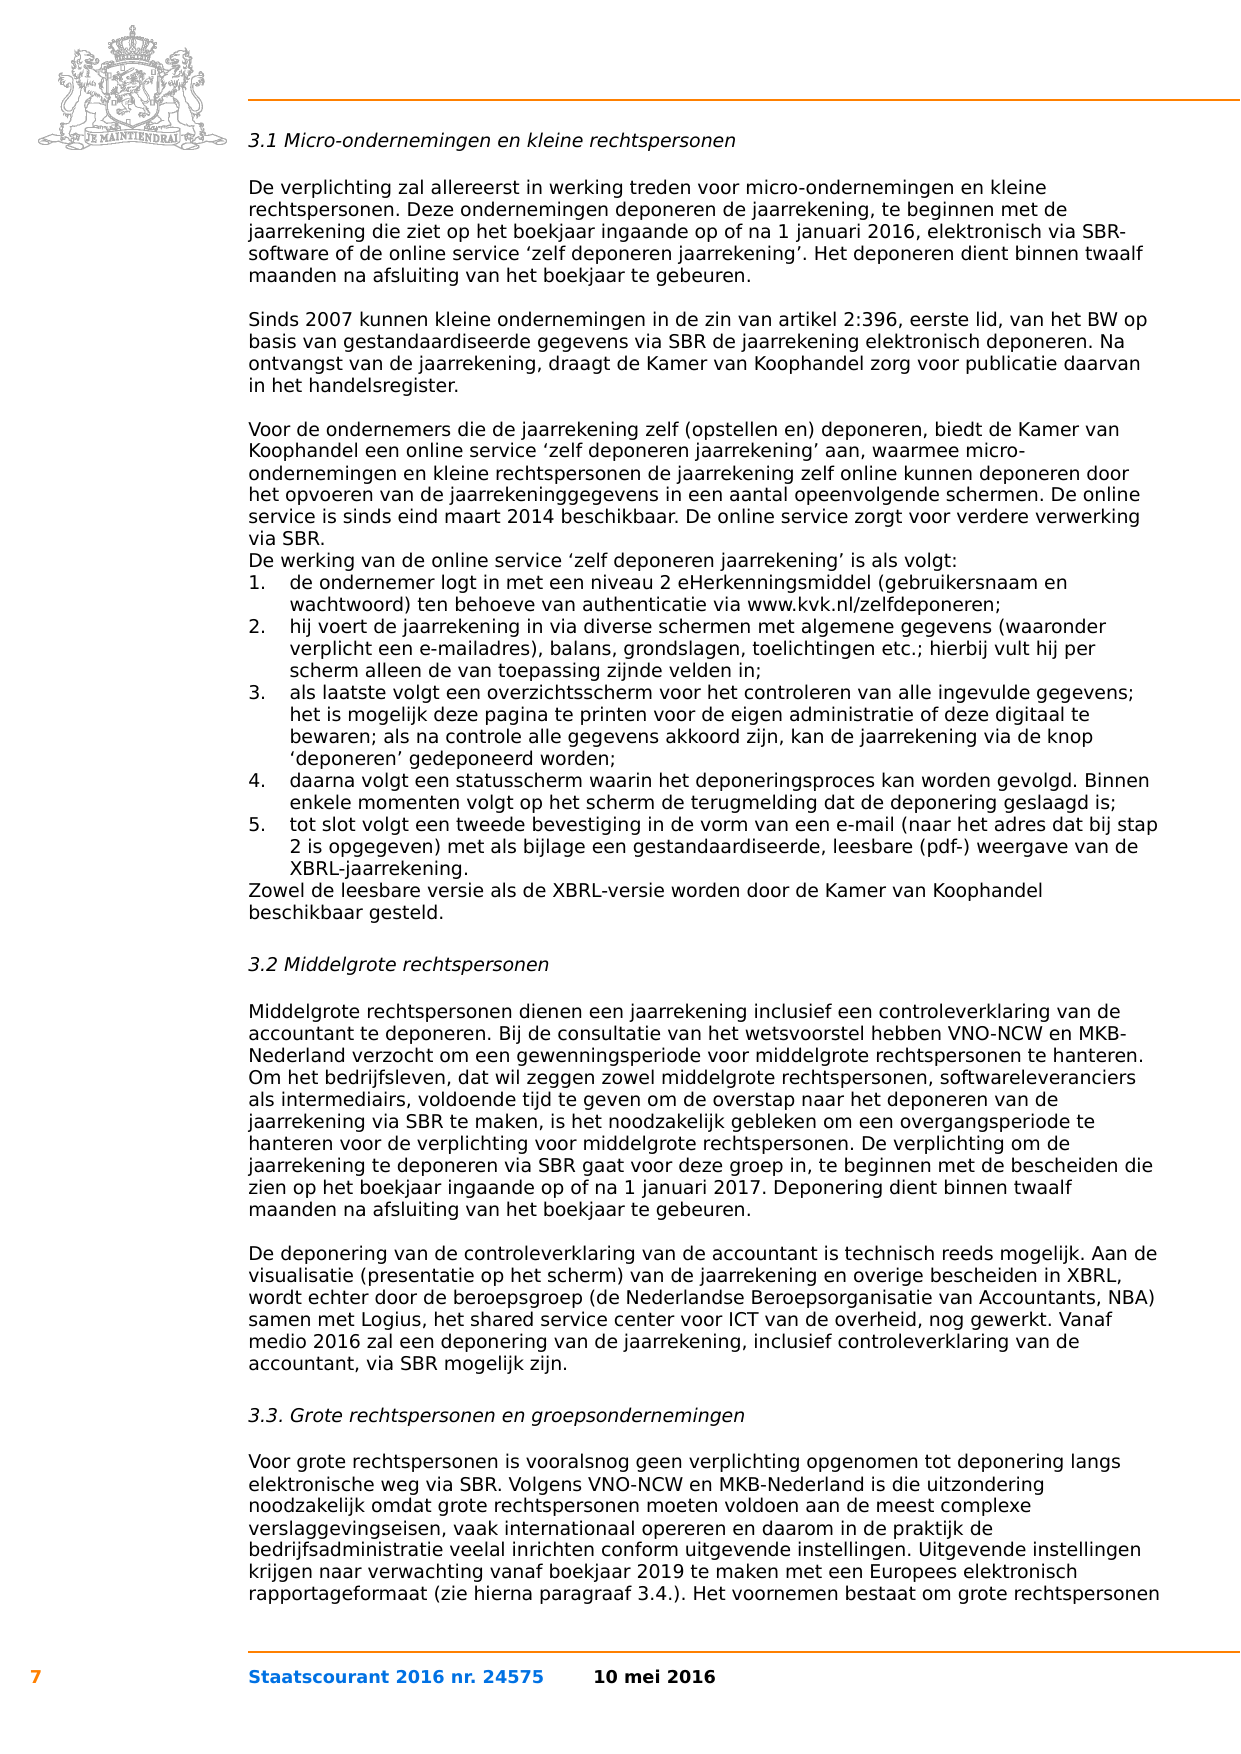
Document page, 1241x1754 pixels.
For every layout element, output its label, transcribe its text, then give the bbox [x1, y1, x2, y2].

text Middelgrote rechtspersonen dienen een jaarrekening inclusief een controleverklaring van de accountant te deponeren. Bij de consultatie van het wetsvoorstel hebben VNO-NCW en MKB-Nederland verzocht om een gewenningsperiode voor middelgrote rechtspersonen te hanteren. Om het bedrijfsleven, dat wil zeggen zowel middelgrote rechtspersonen, softwareleveranciers als intermediairs, voldoende tijd te geven om de overstap naar het deponeren van de jaarrekening via SBR te maken, is het noodzakelijk gebleken om een overgangsperiode te hanteren voor de verplichting voor middelgrote rechtspersonen. De verplichting om de jaarrekening te deponeren via SBR gaat voor deze groep in, te beginnen met de bescheiden die zien op het boekjaar ingaande op of na 1 januari 2017. Deponering dient binnen twaalf maanden na afsluiting van het boekjaar te gebeuren. [248, 1001, 1163, 1221]
text 3. als laatste volgt een overzichtsscherm voor het controleren van alle ingevulde gegevens; het is mogelijk deze pagina te printen voor de eigen administratie of deze digitaal te bewaren; als na controle alle gegevens akkoord zijn, kan de jaarrekening via de knop ‘deponeren’ gedeponeerd worden; [248, 682, 1163, 770]
text De deponering van de controleverklaring van de accountant is technisch reeds mogelijk. Aan de visualisatie (presentatie op het scherm) van de jaarrekening en overige bescheiden in XBRL, wordt echter door de beroepsgroep (de Nederlandse Beroepsorganisatie van Accountants, NBA) samen met Logius, het shared service center voor ICT van de overheid, nog gewerkt. Vanaf medio 2016 zal een deponering van de jaarrekening, inclusief controleverklaring van de accountant, via SBR mogelijk zijn. [248, 1243, 1163, 1374]
picture [38, 25, 227, 150]
text De verplichting zal allereerst in werking treden voor micro-ondernemingen en kleine rechtspersonen. Deze ondernemingen deponeren de jaarrekening, te beginnen met de jaarrekening die ziet op het boekjaar ingaande op of na 1 januari 2016, elektronisch via SBR-software of de online service ‘zelf deponeren jaarrekening’. Het deponeren dient binnen twaalf maanden na afsluiting van het boekjaar te gebeuren. [248, 177, 1163, 287]
text Voor de ondernemers die de jaarrekening zelf (opstellen en) deponeren, biedt de Kamer van Koophandel een online service ‘zelf deponeren jaarrekening’ aan, waarmee micro-ondernemingen en kleine rechtspersonen de jaarrekening zelf online kunnen deponeren door het opvoeren van de jaarrekeninggegevens in een aantal opeenvolgende schermen. De online service is sinds eind maart 2014 beschikbaar. De online service zorgt voor verdere verwerking via SBR. [248, 418, 1163, 550]
subtitle 3.1 Micro-ondernemingen en kleine rechtspersonen [248, 130, 1163, 152]
text Zowel de leesbare versie als de XBRL-versie worden door de Kamer van Koophandel beschikbaar gesteld. [248, 880, 1163, 924]
subtitle 3.3. Grote rechtspersonen en groepsondernemingen [248, 1404, 1163, 1426]
text 4. daarna volgt een statusscherm waarin het deponeringsproces kan worden gevolgd. Binnen enkele momenten volgt op het scherm de terugmelding dat de deponering geslaagd is; [248, 770, 1163, 814]
text Sinds 2007 kunnen kleine ondernemingen in de zin van artikel 2:396, eerste lid, van het BW op basis van gestandaardiseerde gegevens via SBR de jaarrekening elektronisch deponeren. Na ontvangst van de jaarrekening, draagt de Kamer van Koophandel zorg voor publicatie daarvan in het handelsregister. [248, 309, 1163, 397]
subtitle 3.2 Middelgrote rechtspersonen [248, 954, 1163, 976]
text 5. tot slot volgt een tweede bevestiging in de vorm van een e-mail (naar het adres dat bij stap 2 is opgegeven) met als bijlage een gestandaardiseerde, leesbare (pdf-) weergave van de XBRL-jaarrekening. [248, 814, 1163, 880]
text Voor grote rechtspersonen is vooralsnog geen verplichting opgenomen tot deponering langs elektronische weg via SBR. Volgens VNO-NCW en MKB-Nederland is die uitzondering noodzakelijk omdat grote rechtspersonen moeten voldoen aan de meest complexe verslaggevingseisen, vaak internationaal opereren en daarom in de praktijk de bedrijfsadministratie veelal inrichten conform uitgevende instellingen. Uitgevende instellingen krijgen naar verwachting vanaf boekjaar 2019 te maken met een Europees elektronisch rapportageformaat (zie hierna paragraaf 3.4.). Het voornemen bestaat om grote rechtspersonen [248, 1451, 1163, 1605]
text De werking van de online service ‘zelf deponeren jaarrekening’ is als volgt: [248, 550, 1163, 572]
text 1. de ondernemer logt in met een niveau 2 eHerkenningsmiddel (gebruikersnaam en wachtwoord) ten behoeve van authenticatie via www.kvk.nl/zelfdeponeren; [248, 572, 1163, 616]
text 2. hij voert de jaarrekening in via diverse schermen met algemene gegevens (waaronder verplicht een e-mailadres), balans, grondslagen, toelichtingen etc.; hierbij vult hij per scherm alleen de van toepassing zijnde velden in; [248, 616, 1163, 682]
